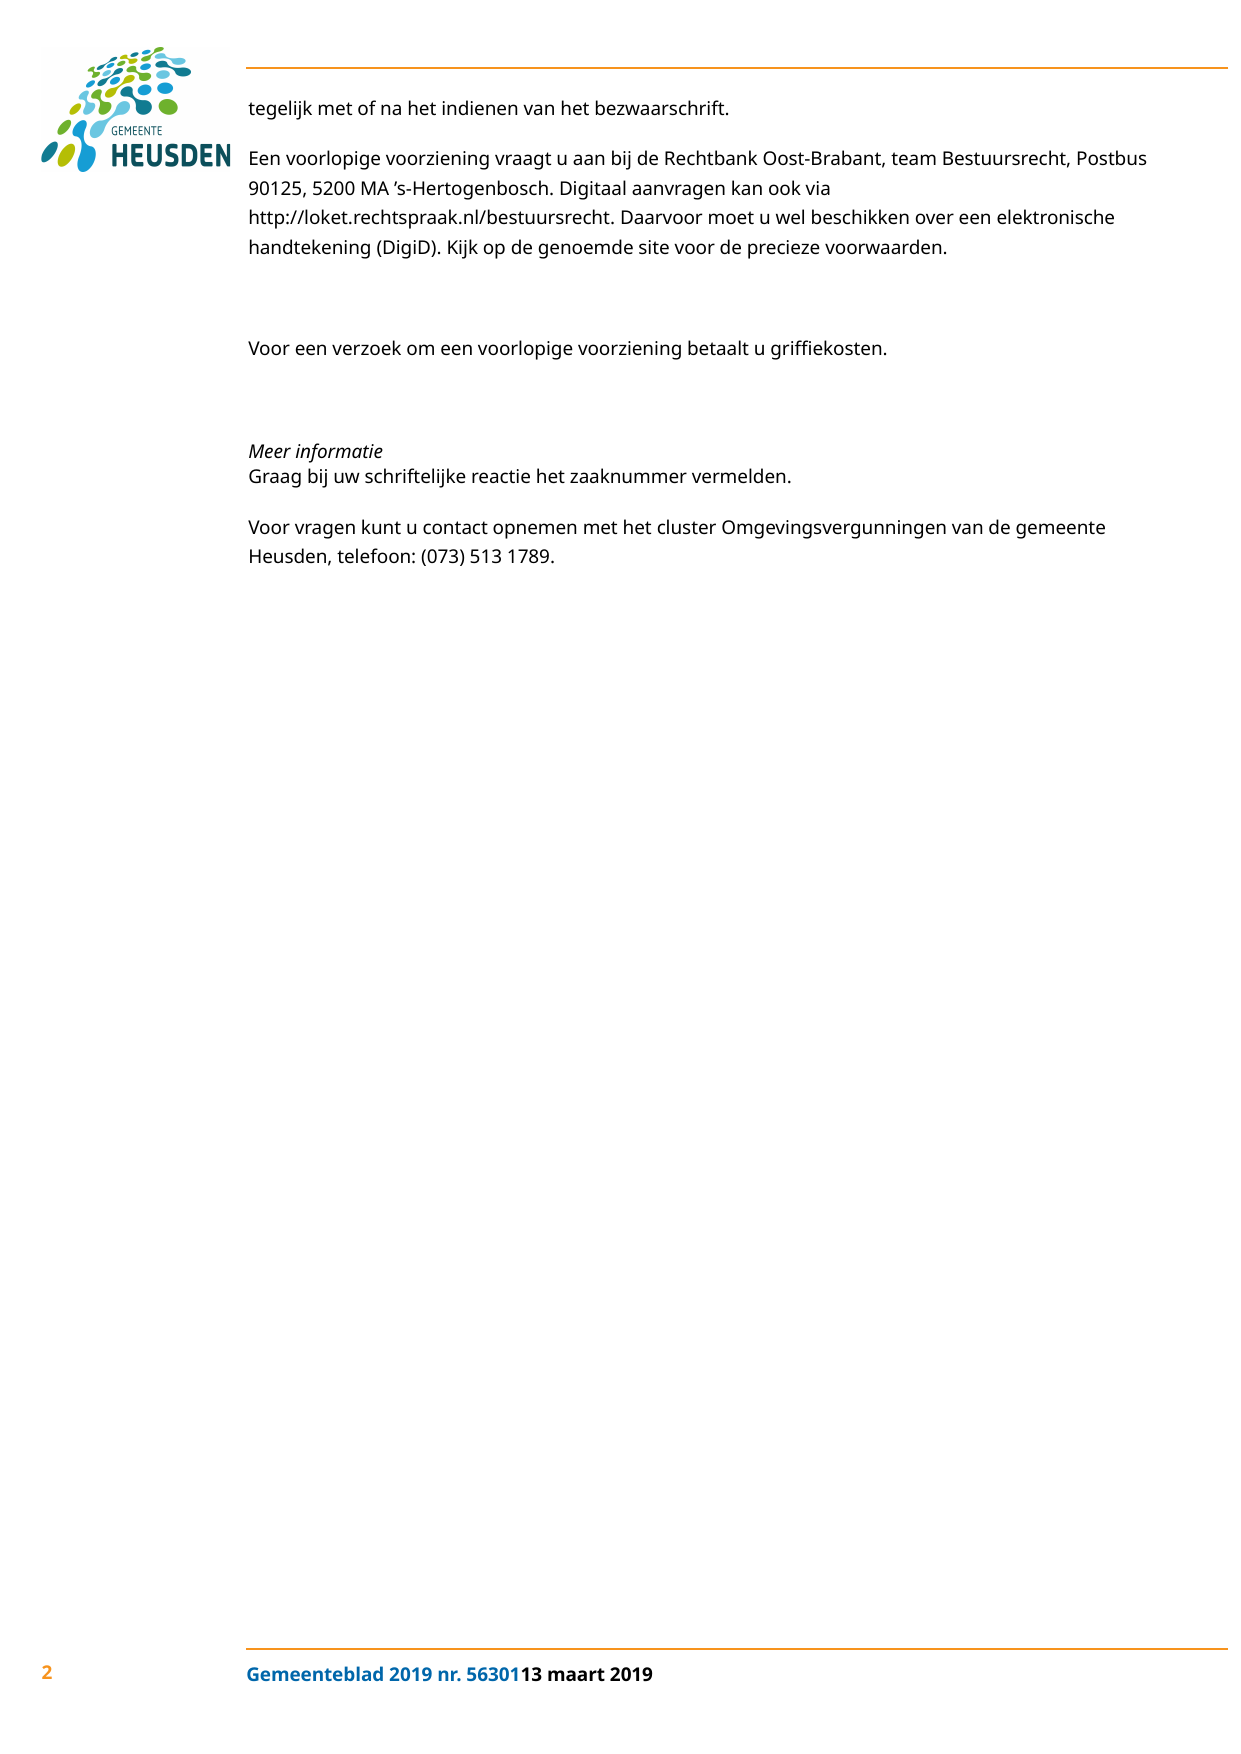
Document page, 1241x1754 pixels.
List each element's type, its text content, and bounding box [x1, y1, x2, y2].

text Voor een verzoek om een voorlopige voorziening betaalt u griffiekosten. [248, 335, 1152, 361]
picture [41, 47, 231, 172]
text Graag bij uw schriftelijke reactie het zaaknummer vermelden. [248, 464, 1152, 489]
text tegelijk met of na het indienen van het bezwaarschrift. [248, 95, 1152, 121]
text Een voorlopige voorziening vraagt u aan bij de Rechtbank Oost-Brabant, team Bestuursrecht, Postbus 90125, 5200 MA ’s-Hertogenbosch. Digitaal aanvragen kan ook via http://loket.rechtspraak.nl/bestuursrecht. Daarvoor moet u wel beschikken over een elektronische handtekening (DigiD). Kijk op de genoemde site voor de precieze voorwaarden. [248, 145, 1152, 260]
text Voor vragen kunt u contact opnemen met het cluster Omgevingsvergunningen van de gemeente Heusden, telefoon: (073) 513 1789. [248, 514, 1152, 569]
text Meer informatie [248, 438, 1152, 464]
